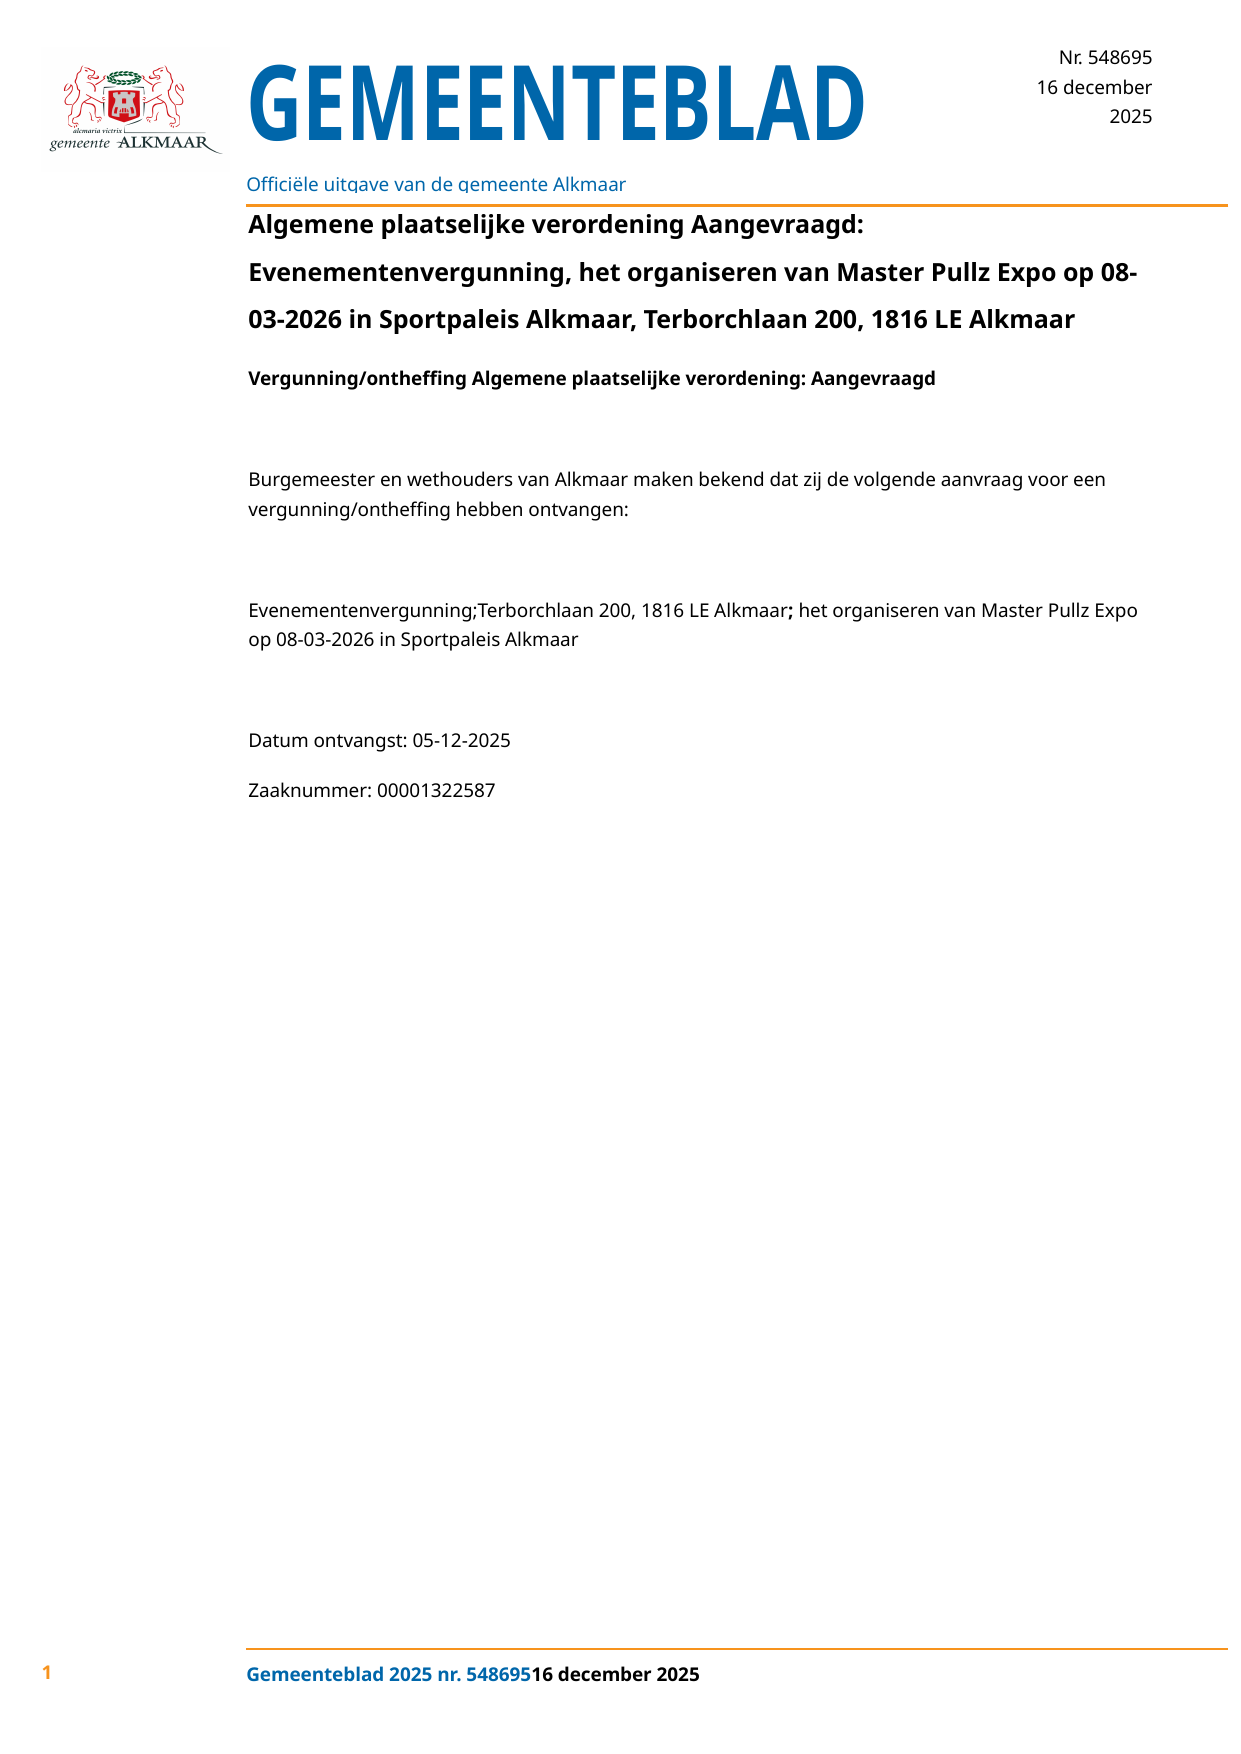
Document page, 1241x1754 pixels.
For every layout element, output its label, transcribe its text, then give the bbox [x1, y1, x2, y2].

picture [41, 47, 231, 172]
text Algemene plaatselijke verordening Aangevraagd: Evenementenvergunning, het organiseren van Master Pullz Expo op 08-03-2026 in Sportpaleis Alkmaar, Terborchlaan 200, 1816 LE Alkmaar [248, 207, 1152, 336]
text Zaaknummer: 00001322587 [248, 778, 1152, 803]
text Evenementenvergunning;Terborchlaan 200, 1816 LE Alkmaar; het organiseren van Master Pullz Expo op 08-03-2026 in Sportpaleis Alkmaar [248, 597, 1152, 652]
text Vergunning/ontheffing Algemene plaatselijke verordening: Aangevraagd [248, 366, 1152, 391]
text Datum ontvangst: 05-12-2025 [248, 727, 1152, 753]
text Burgemeester en wethouders van Alkmaar maken bekend dat zij de volgende aanvraag voor een vergunning/ontheffing hebben ontvangen: [248, 466, 1152, 522]
